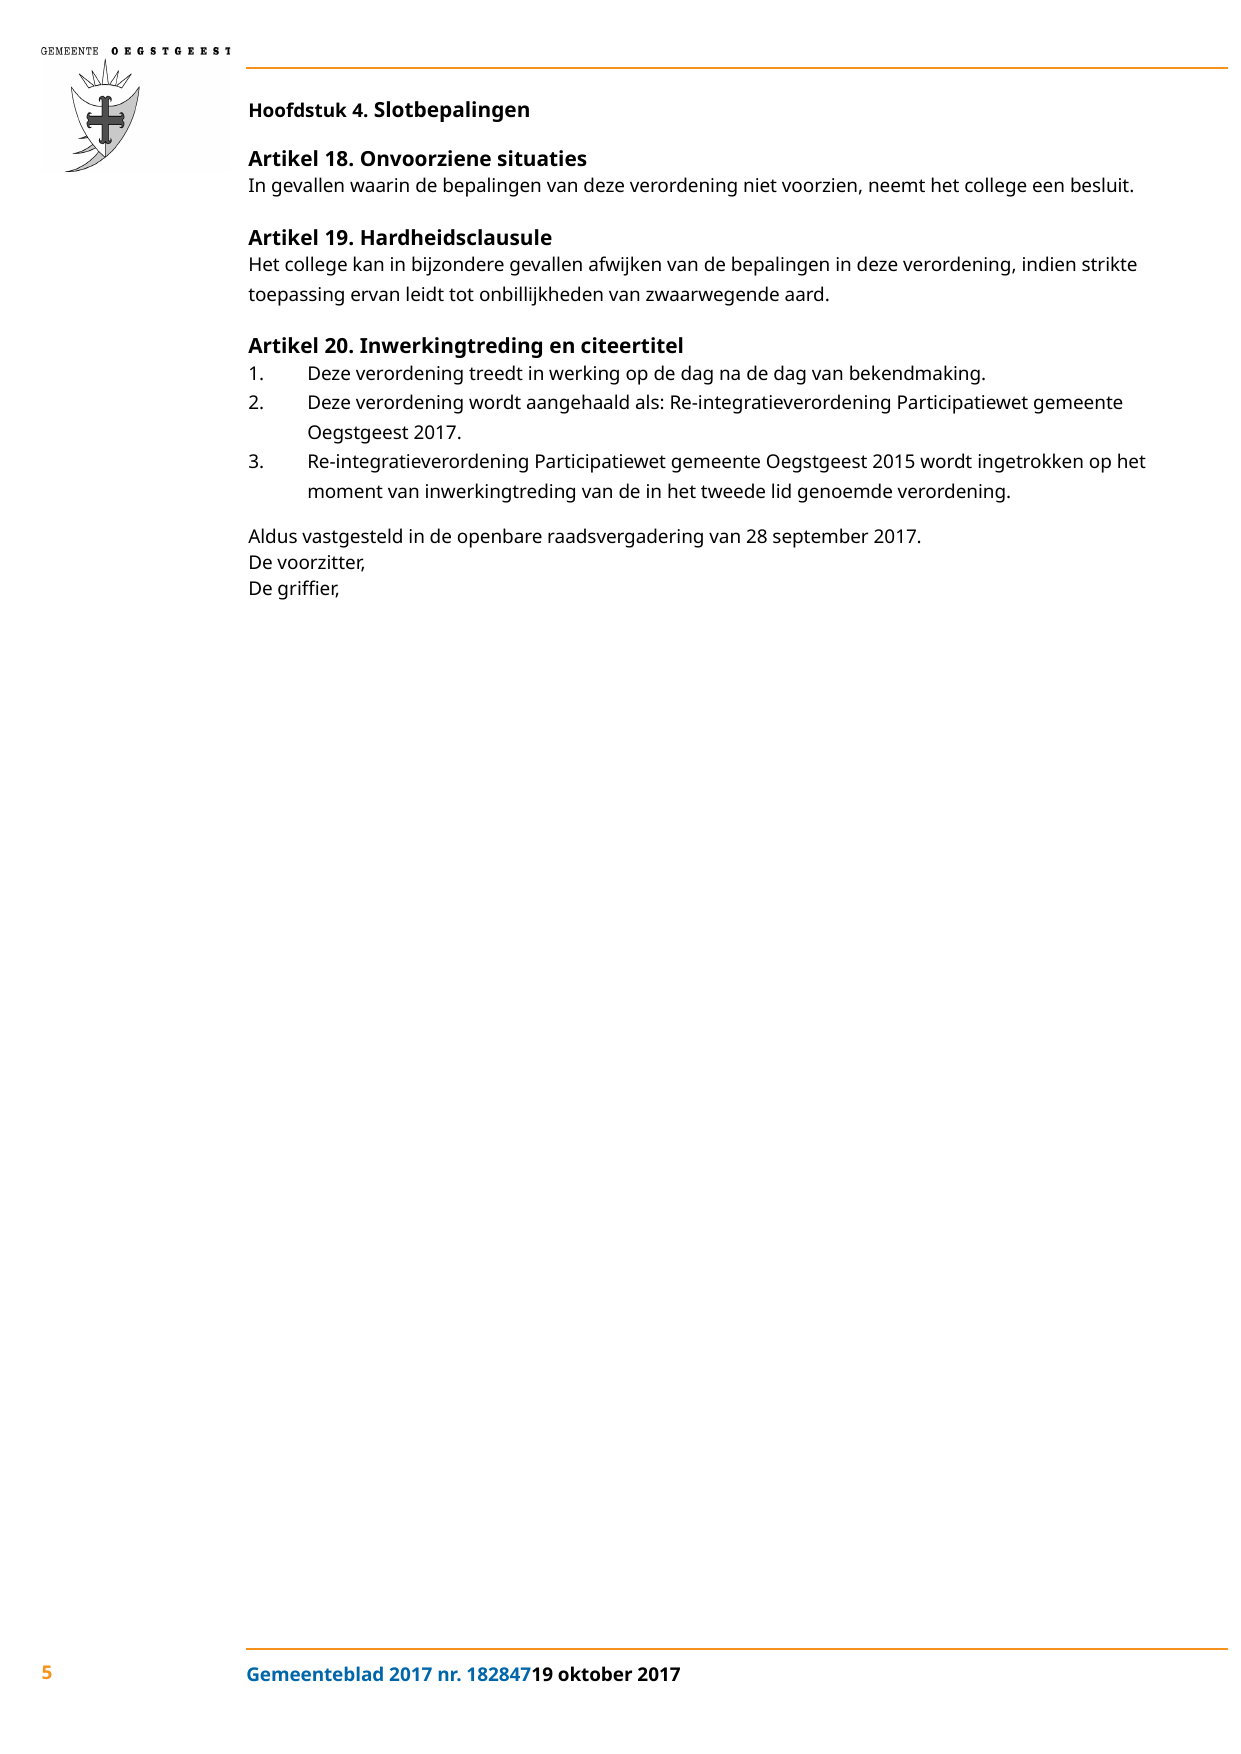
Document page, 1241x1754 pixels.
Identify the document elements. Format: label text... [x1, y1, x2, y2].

text Hoofdstuk 4. Slotbepalingen [248, 95, 1152, 123]
text De griffier, [248, 575, 1152, 601]
text Het college kan in bijzondere gevallen afwijken van de bepalingen in deze verordening, indien strikte toepassing ervan leidt tot onbillijkheden van zwaarwegende aard. [248, 251, 1152, 307]
list Re-integratieverordening Participatiewet gemeente Oegstgeest 2015 wordt ingetrokken op het moment van inwerkingtreding van de in het tweede lid genoemde verordening. [248, 448, 1152, 504]
text Artikel 20. Inwerkingtreding en citeertitel [248, 331, 1152, 360]
list Deze verordening wordt aangehaald als: Re-integratieverordening Participatiewet gemeente Oegstgeest 2017. [248, 389, 1152, 445]
picture [41, 47, 231, 172]
text Aldus vastgesteld in de openbare raadsvergadering van 28 september 2017. [248, 524, 1152, 549]
text Artikel 19. Hardheidsclausule [248, 223, 1152, 251]
text De voorzitter, [248, 549, 1152, 575]
list Deze verordening treedt in werking op de dag na de dag van bekendmaking. [248, 360, 1152, 386]
text In gevallen waarin de bepalingen van deze verordening niet voorzien, neemt het college een besluit. [248, 172, 1152, 198]
text Artikel 18. Onvoorziene situaties [248, 144, 1152, 172]
